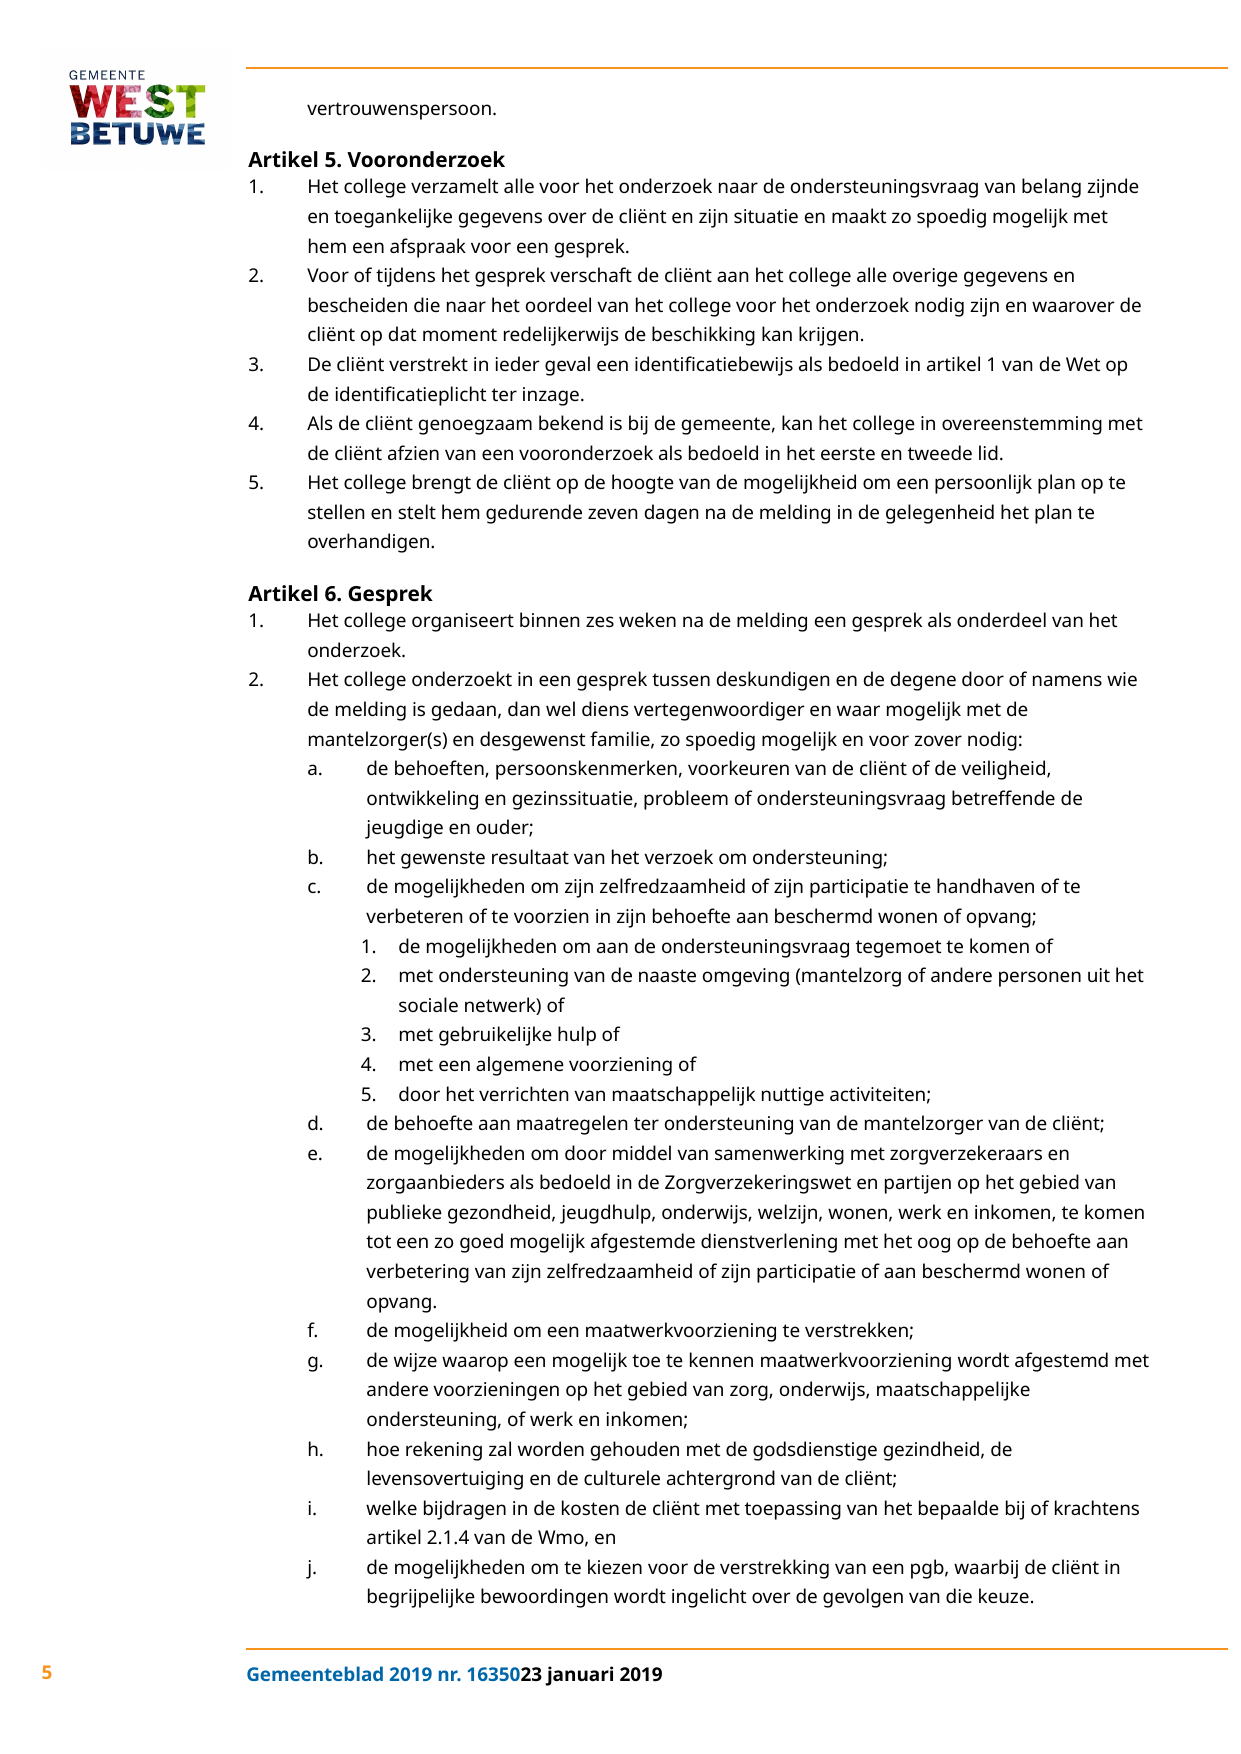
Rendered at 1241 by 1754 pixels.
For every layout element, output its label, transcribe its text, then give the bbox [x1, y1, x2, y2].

list Het college organiseert binnen zes weken na de melding een gesprek als onderdeel van het onderzoek. [248, 607, 1152, 663]
list het gewenste resultaat van het verzoek om ondersteuning; [307, 844, 1152, 870]
list Als de cliënt genoegzaam bekend is bij de gemeente, kan het college in overeenstemming met de cliënt afzien van een vooronderzoek als bedoeld in het eerste en tweede lid. [248, 410, 1152, 466]
list Het college verzamelt alle voor het onderzoek naar de ondersteuningsvraag van belang zijnde en toegankelijke gegevens over de cliënt en zijn situatie en maakt zo spoedig mogelijk met hem een afspraak voor een gesprek. [248, 174, 1152, 258]
list de mogelijkheden om te kiezen voor de verstrekking van een pgb, waarbij de cliënt in begrijpelijke bewoordingen wordt ingelicht over de gevolgen van die keuze. [307, 1554, 1152, 1609]
list de mogelijkheden om zijn zelfredzaamheid of zijn participatie te handhaven of te verbeteren of te voorzien in zijn behoefte aan beschermd wonen of opvang; [307, 874, 1152, 929]
list met gebruikelijke hulp of [361, 1022, 1152, 1047]
list welke bijdragen in de kosten de cliënt met toepassing van het bepaalde bij of krachtens artikel 2.1.4 van de Wmo, en [307, 1495, 1152, 1550]
list de behoefte aan maatregelen ter ondersteuning van de mantelzorger van de cliënt; [307, 1110, 1152, 1136]
list Het college brengt de cliënt op de hoogte van de mogelijkheid om een persoonlijk plan op te stellen en stelt hem gedurende zeven dagen na de melding in de gelegenheid het plan te overhandigen. [248, 469, 1152, 554]
list de behoeften, persoonskenmerken, voorkeuren van de cliënt of de veiligheid, ontwikkeling en gezinssituatie, probleem of ondersteuningsvraag betreffende de jeugdige en ouder; [307, 755, 1152, 840]
list De cliënt verstrekt in ieder geval een identificatiebewijs als bedoeld in artikel 1 van de Wet op de identificatieplicht ter inzage. [248, 351, 1152, 406]
list de wijze waarop een mogelijk toe te kennen maatwerkvoorziening wordt afgestemd met andere voorzieningen op het gebied van zorg, onderwijs, maatschappelijke ondersteuning, of werk en inkomen; [307, 1347, 1152, 1432]
picture [41, 47, 231, 172]
text Artikel 6. Gesprek [248, 579, 1152, 607]
list vertrouwenspersoon. [248, 95, 1152, 121]
list Voor of tijdens het gesprek verschaft de cliënt aan het college alle overige gegevens en bescheiden die naar het oordeel van het college voor het onderzoek nodig zijn en waarover de cliënt op dat moment redelijkerwijs de beschikking kan krijgen. [248, 262, 1152, 347]
list met ondersteuning van de naaste omgeving (mantelzorg of andere personen uit het sociale netwerk) of [361, 962, 1152, 1018]
list de mogelijkheden om door middel van samenwerking met zorgverzekeraars en zorgaanbieders als bedoeld in de Zorgverzekeringswet en partijen op het gebied van publieke gezondheid, jeugdhulp, onderwijs, welzijn, wonen, werk en inkomen, te komen tot een zo goed mogelijk afgestemde dienstverlening met het oog op de behoefte aan verbetering van zijn zelfredzaamheid of zijn participatie of aan beschermd wonen of opvang. [307, 1140, 1152, 1314]
list hoe rekening zal worden gehouden met de godsdienstige gezindheid, de levensovertuiging en de culturele achtergrond van de cliënt; [307, 1436, 1152, 1491]
list door het verrichten van maatschappelijk nuttige activiteiten; [361, 1081, 1152, 1107]
text Artikel 5. Vooronderzoek [248, 145, 1152, 174]
list met een algemene voorziening of [361, 1051, 1152, 1077]
list de mogelijkheden om aan de ondersteuningsvraag tegemoet te komen of [361, 933, 1152, 959]
list de mogelijkheid om een maatwerkvoorziening te verstrekken; [307, 1317, 1152, 1343]
list Het college onderzoekt in een gesprek tussen deskundigen en de degene door of namens wie de melding is gedaan, dan wel diens vertegenwoordiger en waar mogelijk met de mantelzorger(s) en desgewenst familie, zo spoedig mogelijk en voor zover nodig: [248, 667, 1152, 752]
